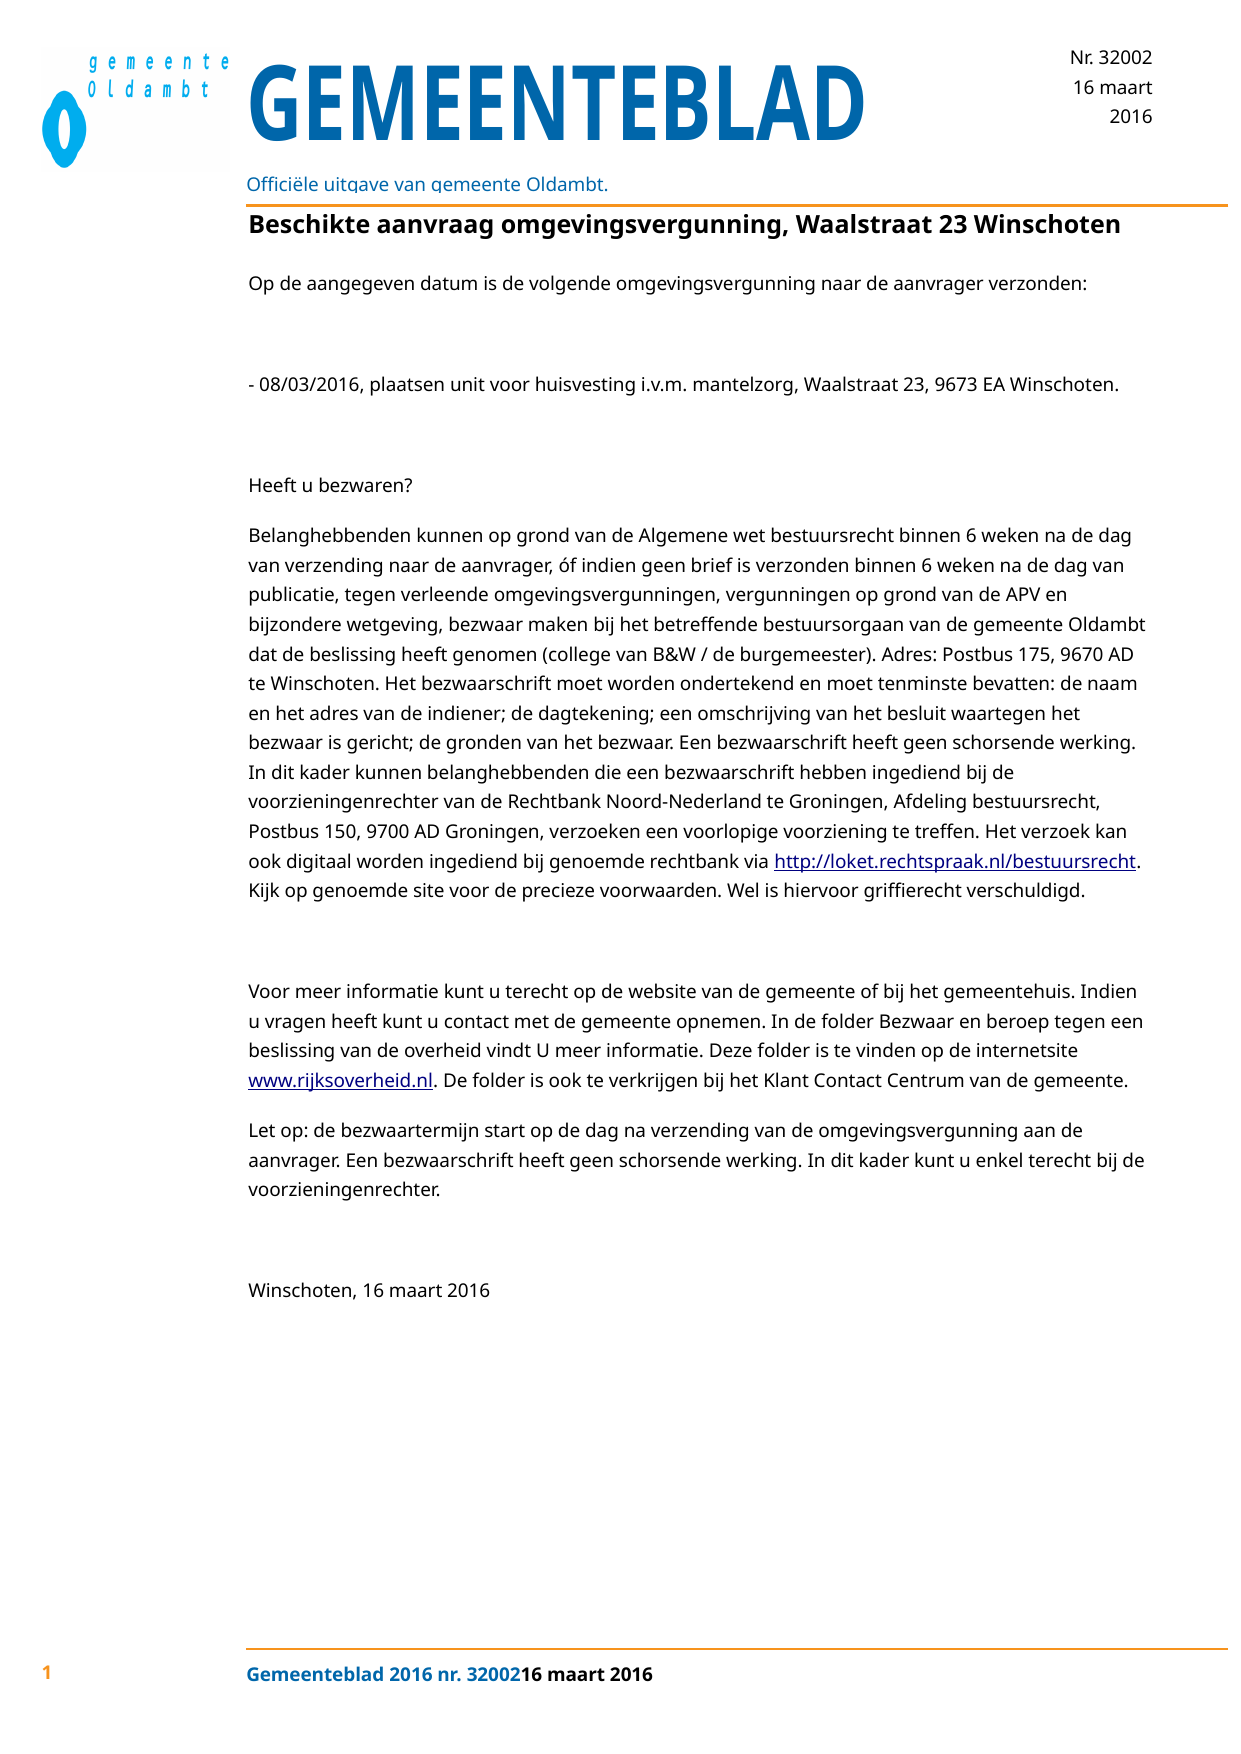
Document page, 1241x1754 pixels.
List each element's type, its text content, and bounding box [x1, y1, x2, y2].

text Winschoten, 16 maart 2016 [248, 1277, 1152, 1303]
text - 08/03/2016, plaatsen unit voor huisvesting i.v.m. mantelzorg, Waalstraat 23, 9673 EA Winschoten. [248, 371, 1152, 397]
text Op de aangegeven datum is de volgende omgevingsvergunning naar de aanvrager verzonden: [248, 270, 1152, 296]
text Voor meer informatie kunt u terecht op de website van de gemeente of bij het gemeentehuis. Indien u vragen heeft kunt u contact met de gemeente opnemen. In de folder Bezwaar en beroep tegen een beslissing van de overheid vindt U meer informatie. Deze folder is te vinden op de internetsite www.rijksoverheid.nl. De folder is ook te verkrijgen bij het Klant Contact Centrum van de gemeente. [248, 978, 1152, 1093]
text Heeft u bezwaren? [248, 472, 1152, 498]
text Let op: de bezwaartermijn start op de dag na verzending van de omgevingsvergunning aan de aanvrager. Een bezwaarschrift heeft geen schorsende werking. In dit kader kunt u enkel terecht bij de voorzieningenrechter. [248, 1117, 1152, 1202]
text Belanghebbenden kunnen op grond van de Algemene wet bestuursrecht binnen 6 weken na de dag van verzending naar de aanvrager, óf indien geen brief is verzonden binnen 6 weken na de dag van publicatie, tegen verleende omgevingsvergunningen, vergunningen op grond van de APV en bijzondere wetgeving, bezwaar maken bij het betreffende bestuursorgaan van de gemeente Oldambt dat de beslissing heeft genomen (college van B&W / de burgemeester). Adres: Postbus 175, 9670 AD te Winschoten. Het bezwaarschrift moet worden ondertekend en moet tenminste bevatten: de naam en het adres van de indiener; de dagtekening; een omschrijving van het besluit waartegen het bezwaar is gericht; de gronden van het bezwaar. Een bezwaarschrift heeft geen schorsende werking. In dit kader kunnen belanghebbenden die een bezwaarschrift hebben ingediend bij de voorzieningenrechter van de Rechtbank Noord-Nederland te Groningen, Afdeling bestuursrecht, Postbus 150, 9700 AD Groningen, verzoeken een voorlopige voorziening te treffen. Het verzoek kan ook digitaal worden ingediend bij genoemde rechtbank via http://loket.rechtspraak.nl/bestuursrecht. Kijk op genoemde site voor de precieze voorwaarden. Wel is hiervoor griffierecht verschuldigd. [248, 522, 1152, 903]
text Beschikte aanvraag omgevingsvergunning, Waalstraat 23 Winschoten [248, 207, 1152, 241]
picture [41, 47, 231, 172]
